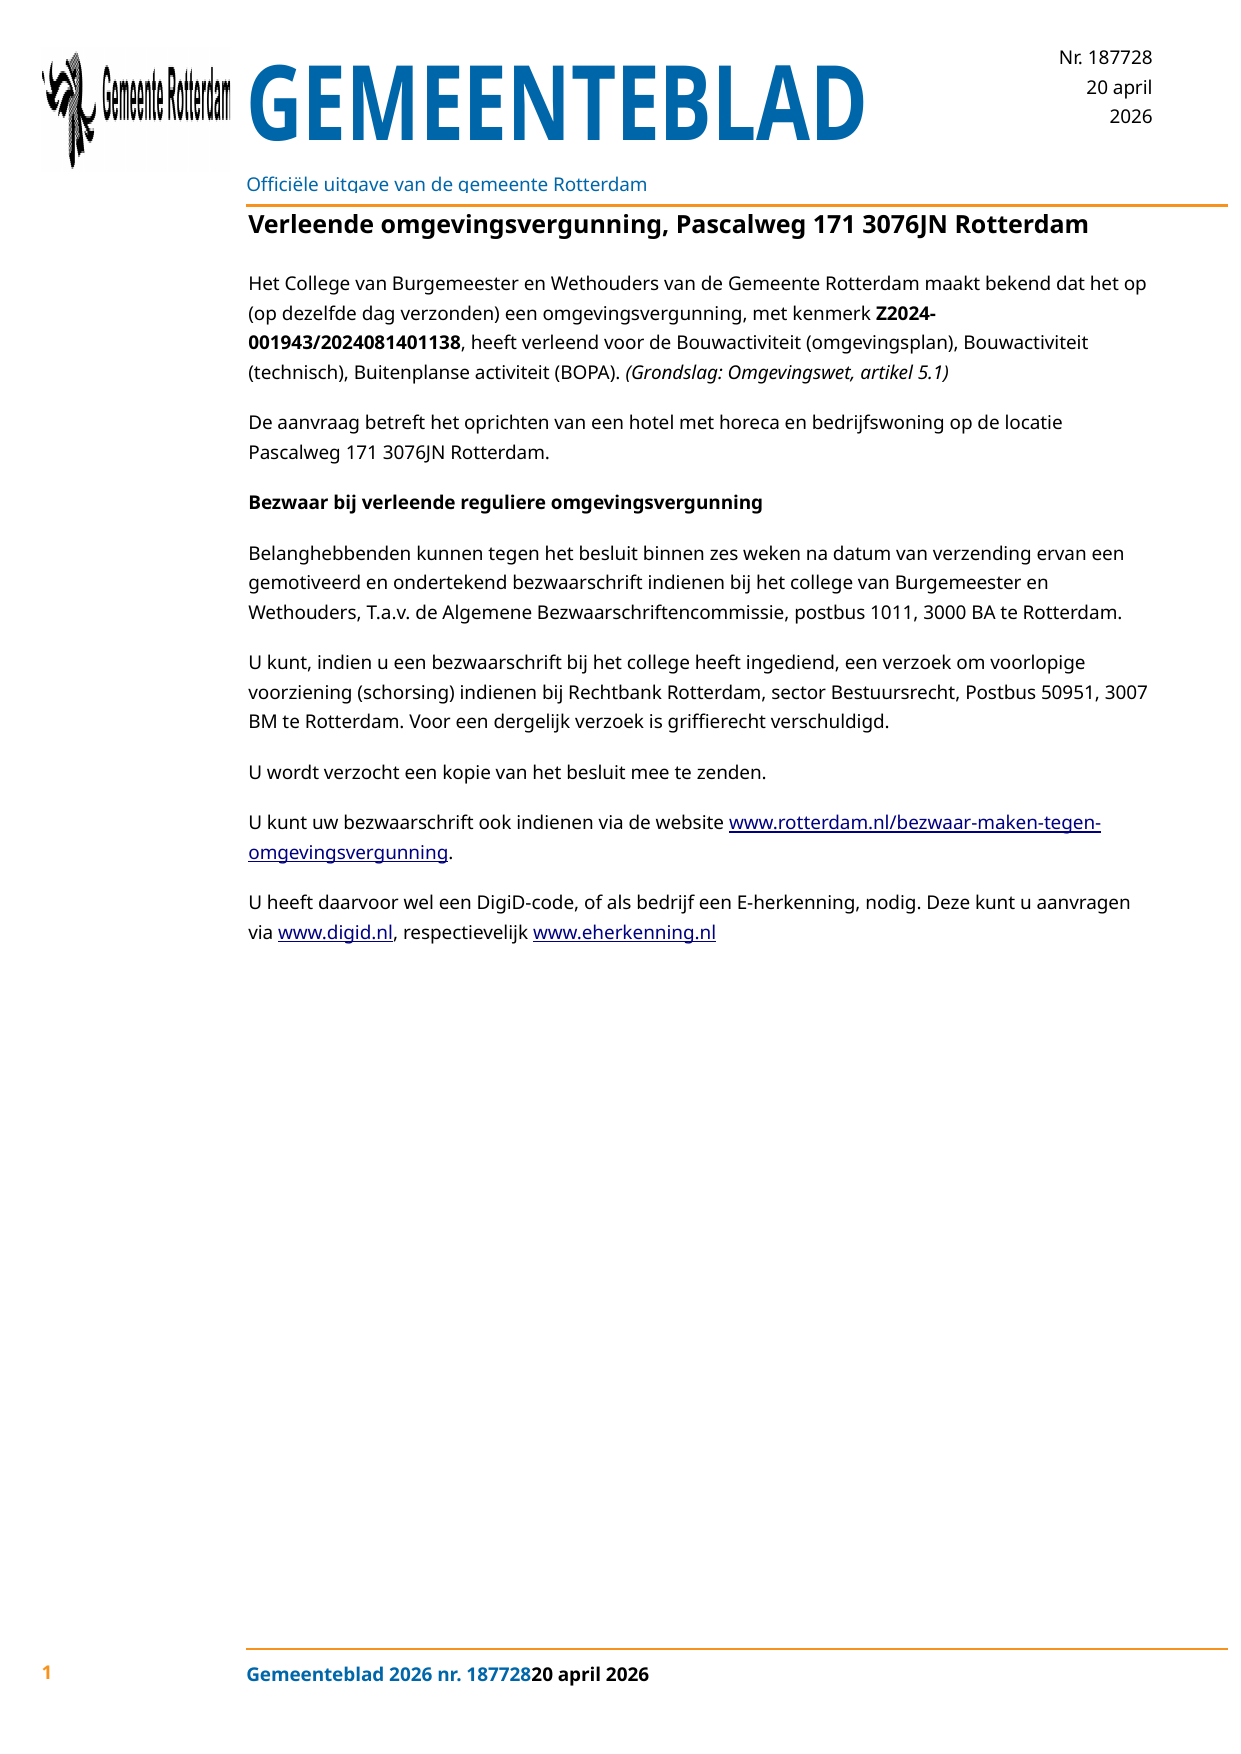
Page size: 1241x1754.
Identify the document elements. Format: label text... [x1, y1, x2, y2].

text U wordt verzocht een kopie van het besluit mee te zenden. [248, 759, 1152, 785]
text Het College van Burgemeester en Wethouders van de Gemeente Rotterdam maakt bekend dat het op (op dezelfde dag verzonden) een omgevingsvergunning, met kenmerk Z2024-001943/2024081401138, heeft verleend voor de Bouwactiviteit (omgevingsplan), Bouwactiviteit (technisch), Buitenplanse activiteit (BOPA). (Grondslag: Omgevingswet, artikel 5.1) [248, 270, 1152, 385]
text U heeft daarvoor wel een DigiD-code, of als bedrijf een E-herkenning, nodig. Deze kunt u aanvragen via www.digid.nl, respectievelijk www.eherkenning.nl [248, 889, 1152, 945]
text U kunt, indien u een bezwaarschrift bij het college heeft ingediend, een verzoek om voorlopige voorziening (schorsing) indienen bij Rechtbank Rotterdam, sector Bestuursrecht, Postbus 50951, 3007 BM te Rotterdam. Voor een dergelijk verzoek is griffierecht verschuldigd. [248, 649, 1152, 734]
picture [41, 47, 231, 172]
text Bezwaar bij verleende reguliere omgevingsvergunning [248, 489, 1152, 515]
text U kunt uw bezwaarschrift ook indienen via de website www.rotterdam.nl/bezwaar-maken-tegen-omgevingsvergunning. [248, 809, 1152, 865]
text Belanghebbenden kunnen tegen het besluit binnen zes weken na datum van verzending ervan een gemotiveerd en ondertekend bezwaarschrift indienen bij het college van Burgemeester en Wethouders, T.a.v. de Algemene Bezwaarschriftencommissie, postbus 1011, 3000 BA te Rotterdam. [248, 540, 1152, 625]
text De aanvraag betreft het oprichten van een hotel met horeca en bedrijfswoning op de locatie Pascalweg 171 3076JN Rotterdam. [248, 409, 1152, 465]
text Verleende omgevingsvergunning, Pascalweg 171 3076JN Rotterdam [248, 207, 1152, 241]
